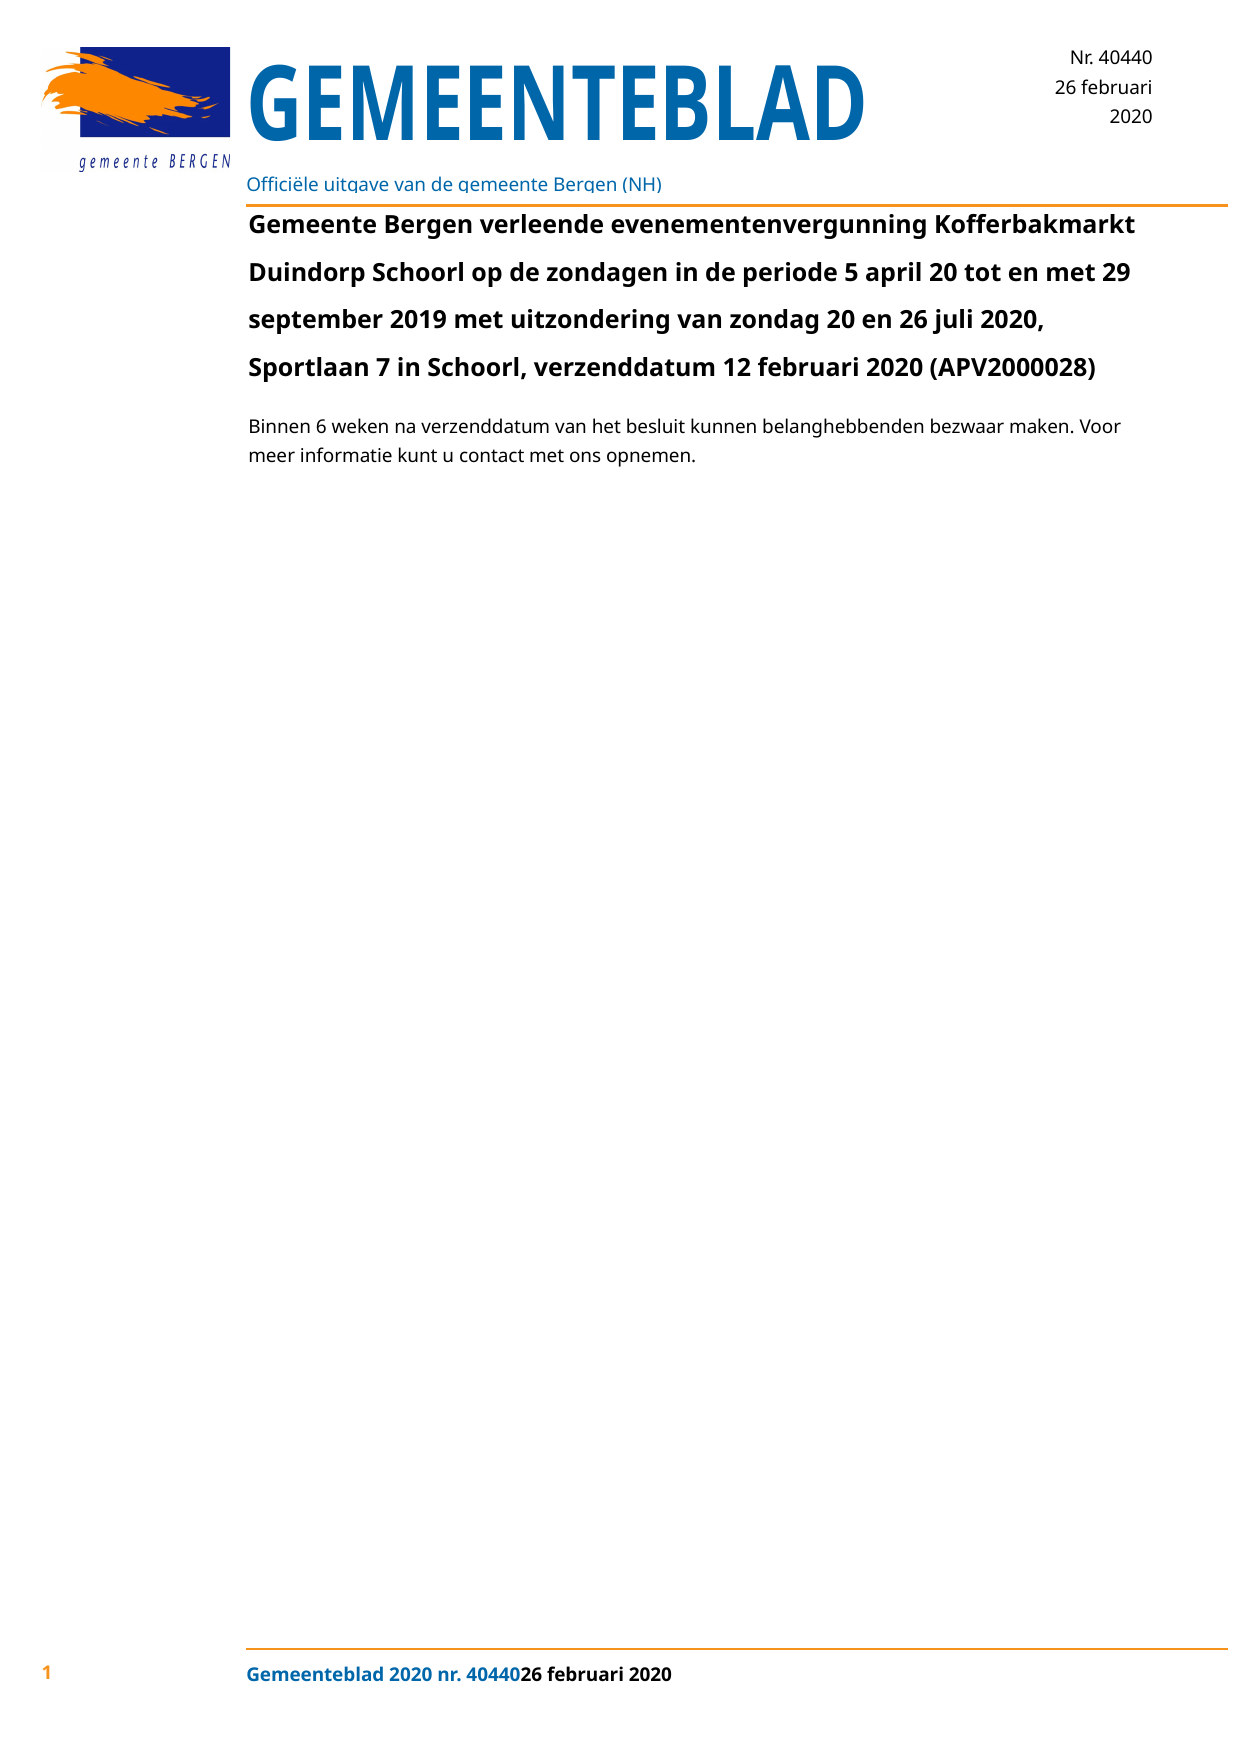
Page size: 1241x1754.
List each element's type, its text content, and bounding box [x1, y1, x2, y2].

text Gemeente Bergen verleende evenementenvergunning Kofferbakmarkt Duindorp Schoorl op de zondagen in de periode 5 april 20 tot en met 29 september 2019 met uitzondering van zondag 20 en 26 juli 2020, Sportlaan 7 in Schoorl, verzenddatum 12 februari 2020 (APV2000028) [248, 207, 1152, 384]
text Binnen 6 weken na verzenddatum van het besluit kunnen belanghebbenden bezwaar maken. Voor meer informatie kunt u contact met ons opnemen. [248, 413, 1152, 468]
picture [41, 47, 231, 172]
